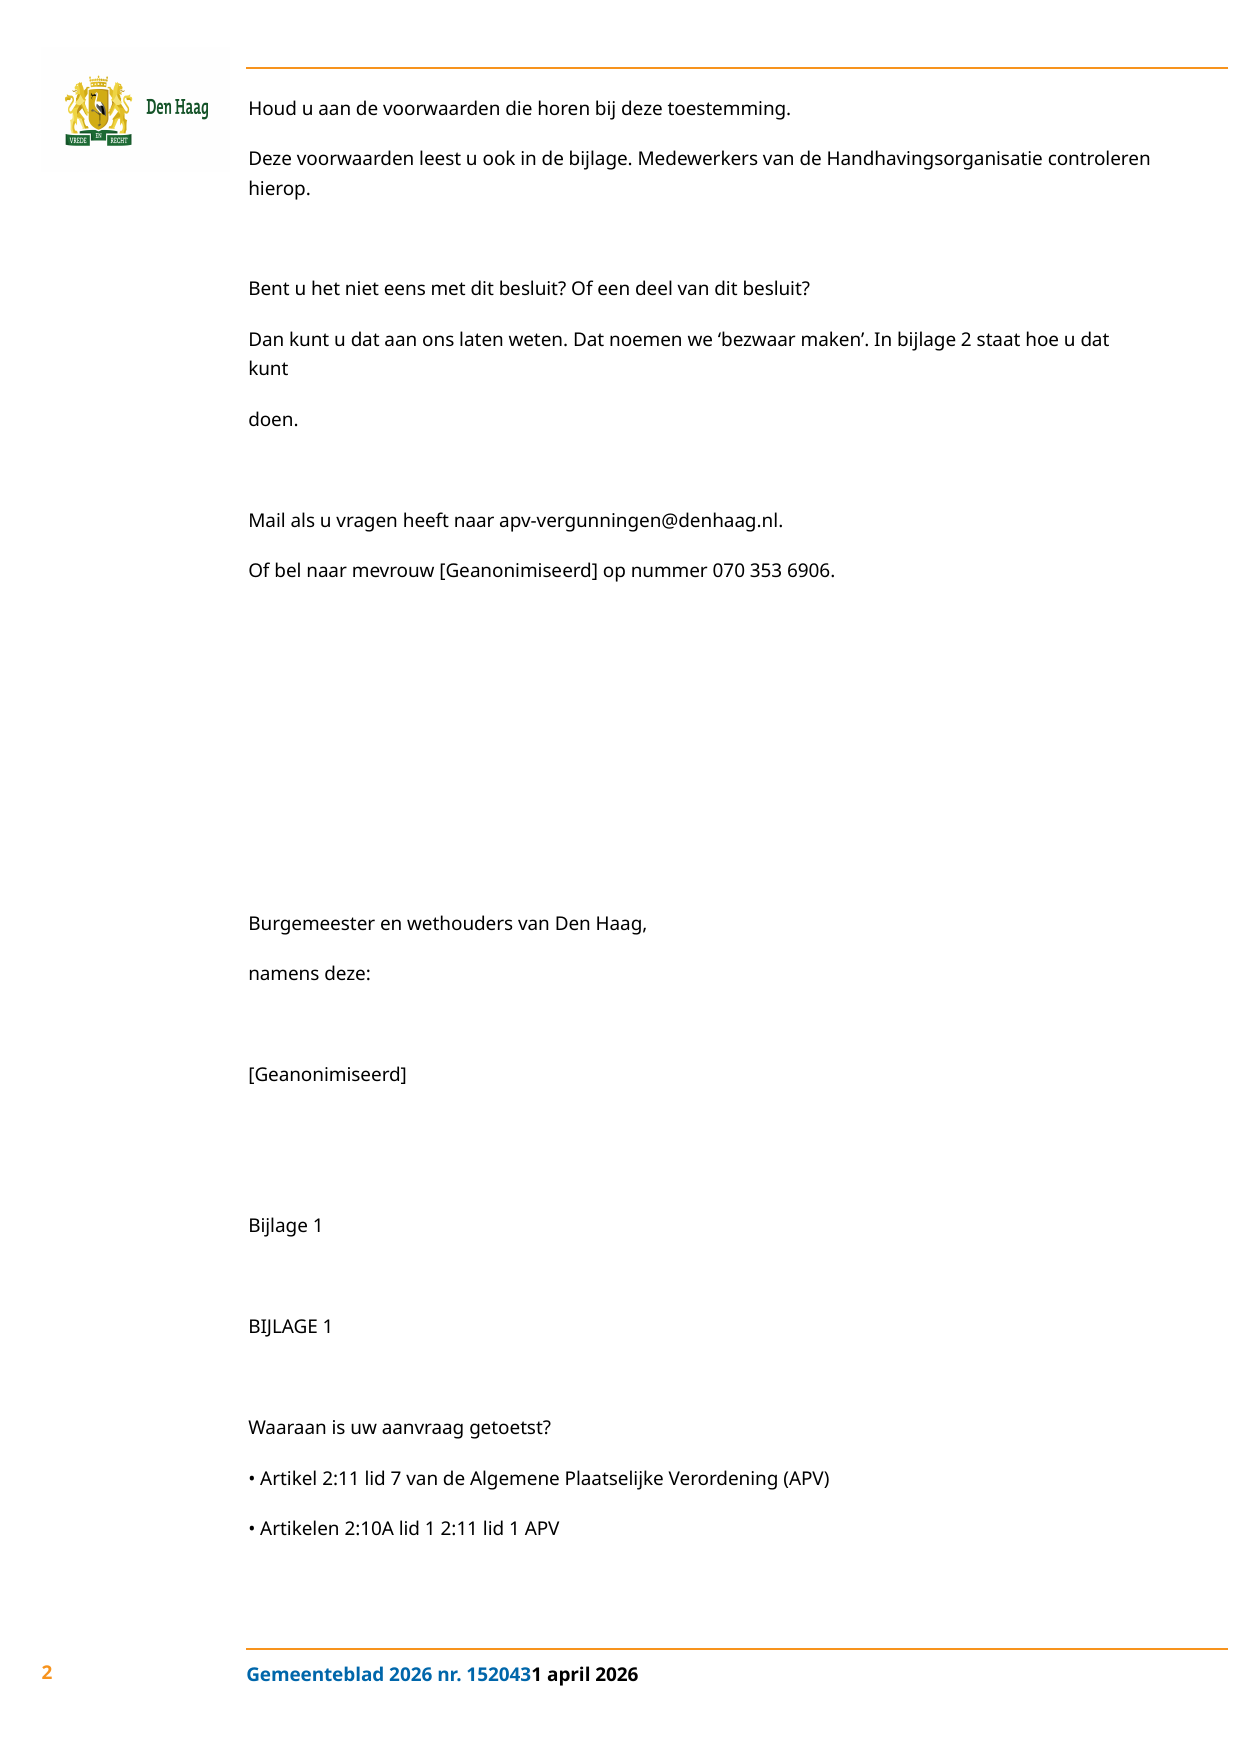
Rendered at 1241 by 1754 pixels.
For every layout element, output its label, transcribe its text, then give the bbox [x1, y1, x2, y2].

text Mail als u vragen heeft naar apv-vergunningen@denhaag.nl. [248, 507, 1152, 533]
text BIJLAGE 1 [248, 1313, 1152, 1339]
text • Artikelen 2:10A lid 1 2:11 lid 1 APV [248, 1515, 1152, 1541]
text Bent u het niet eens met dit besluit? Of een deel van dit besluit? [248, 276, 1152, 301]
text Burgemeester en wethouders van Den Haag, [248, 910, 1152, 936]
text namens deze: [248, 961, 1152, 986]
text • Artikel 2:11 lid 7 van de Algemene Plaatselijke Verordening (APV) [248, 1465, 1152, 1491]
text Bijlage 1 [248, 1213, 1152, 1238]
text Houd u aan de voorwaarden die horen bij deze toestemming. [248, 95, 1152, 121]
text Dan kunt u dat aan ons laten weten. Dat noemen we ‘bezwaar maken’. In bijlage 2 staat hoe u dat kunt [248, 326, 1152, 381]
picture [41, 47, 231, 172]
text [Geanonimiseerd] [248, 1061, 1152, 1087]
text Deze voorwaarden leest u ook in de bijlage. Medewerkers van de Handhavingsorganisatie controleren hierop. [248, 145, 1152, 201]
text doen. [248, 406, 1152, 432]
text Of bel naar mevrouw [Geanonimiseerd] op nummer 070 353 6906. [248, 557, 1152, 583]
text Waaraan is uw aanvraag getoetst? [248, 1414, 1152, 1440]
